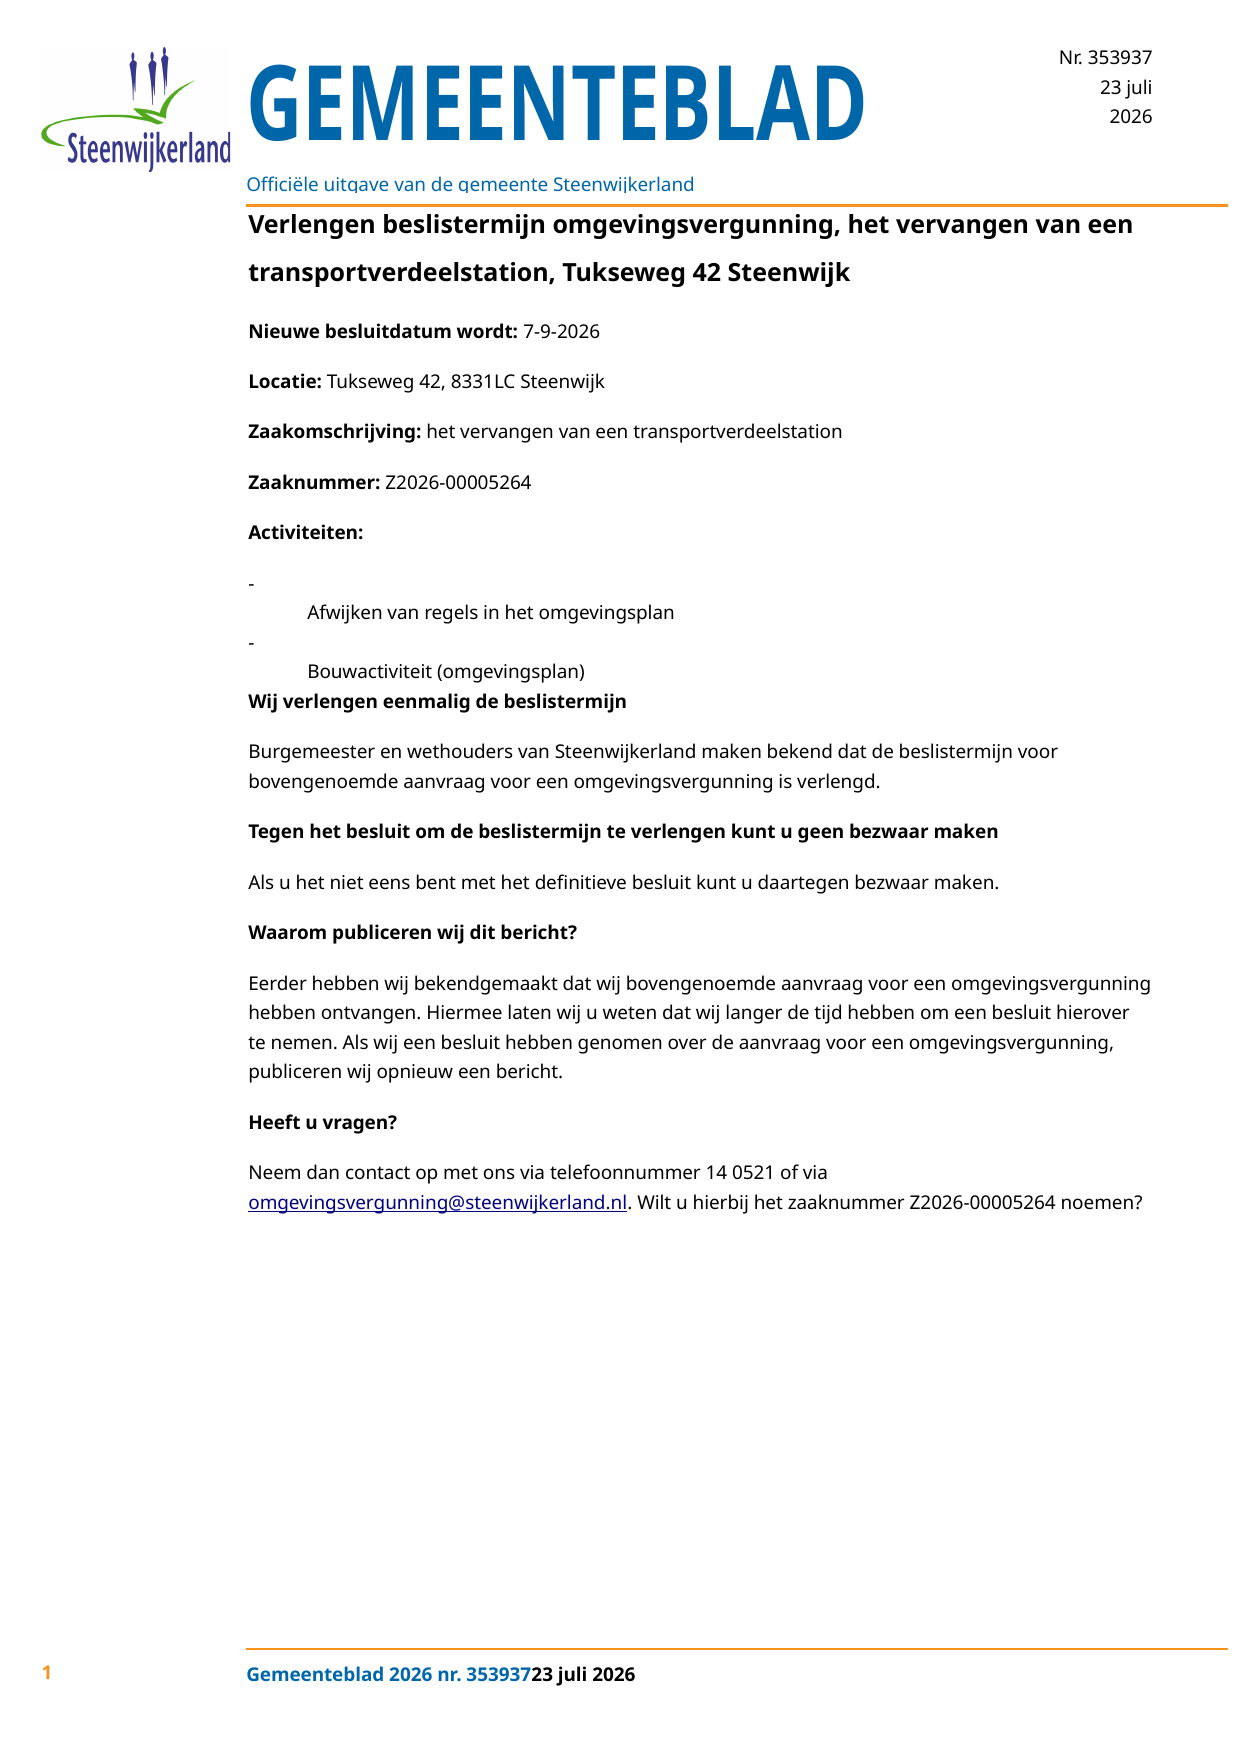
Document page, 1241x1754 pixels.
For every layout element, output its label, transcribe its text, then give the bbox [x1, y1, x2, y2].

picture [41, 47, 231, 172]
text Eerder hebben wij bekendgemaakt dat wij bovengenoemde aanvraag voor een omgevingsvergunning hebben ontvangen. Hiermee laten wij u weten dat wij langer de tijd hebben om een besluit hierover te nemen. Als wij een besluit hebben genomen over de aanvraag voor een omgevingsvergunning, publiceren wij opnieuw een bericht. [248, 970, 1152, 1084]
text Nieuwe besluitdatum wordt: 7-9-2026 [248, 318, 1152, 344]
text Wij verlengen eenmalig de beslistermijn [248, 688, 1152, 714]
text Verlengen beslistermijn omgevingsvergunning, het vervangen van een transportverdeelstation, Tukseweg 42 Steenwijk [248, 207, 1152, 288]
text Neem dan contact op met ons via telefoonnummer 14 0521 of via omgevingsvergunning@steenwijkerland.nl. Wilt u hierbij het zaaknummer Z2026-00005264 noemen? [248, 1159, 1152, 1215]
text Locatie: Tukseweg 42, 8331LC Steenwijk [248, 368, 1152, 394]
list Bouwactiviteit (omgevingsplan) [248, 659, 1152, 684]
text Burgemeester en wethouders van Steenwijkerland maken bekend dat de beslistermijn voor bovengenoemde aanvraag voor een omgevingsvergunning is verlengd. [248, 739, 1152, 794]
text Zaaknummer: Z2026-00005264 [248, 469, 1152, 495]
text Als u het niet eens bent met het definitieve besluit kunt u daartegen bezwaar maken. [248, 869, 1152, 895]
text Waarom publiceren wij dit bericht? [248, 919, 1152, 945]
text Activiteiten: [248, 519, 1152, 545]
list Afwijken van regels in het omgevingsplan [248, 599, 1152, 625]
text Heeft u vragen? [248, 1109, 1152, 1135]
text Zaakomschrijving: het vervangen van een transportverdeelstation [248, 419, 1152, 444]
text Tegen het besluit om de beslistermijn te verlengen kunt u geen bezwaar maken [248, 819, 1152, 844]
